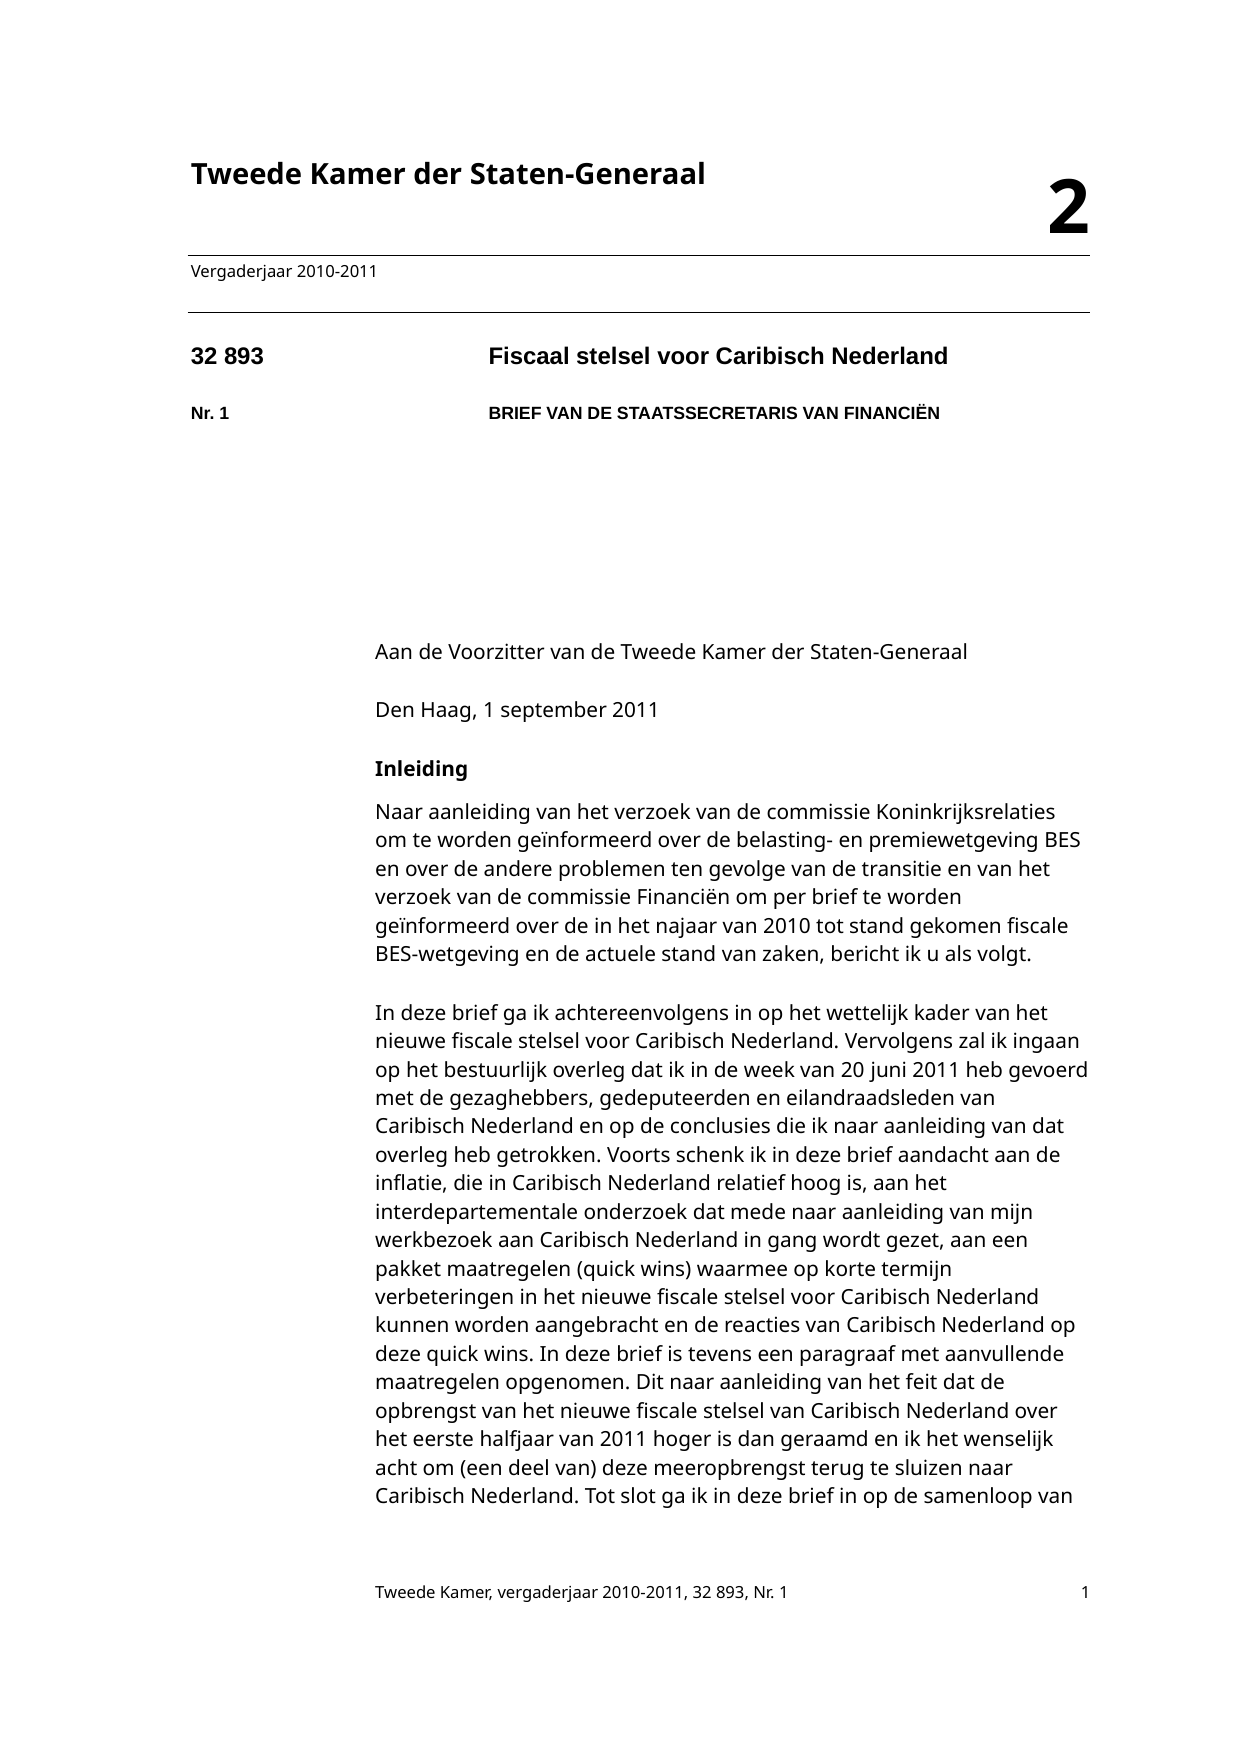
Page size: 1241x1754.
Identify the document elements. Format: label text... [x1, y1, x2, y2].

table_header 2 [910, 150, 1090, 255]
text Naar aanleiding van het verzoek van de commissie Koninkrijksrelaties om te worden geïnformeerd over de belasting- en premiewetgeving BES en over de andere problemen ten gevolge van de transitie en van het verzoek van de commissie Financiën om per brief te worden geïnformeerd over de in het najaar van 2010 tot stand gekomen fiscale BES-wetgeving en de actuele stand van zaken, bericht ik u als volgt. [375, 797, 1090, 968]
table_cell 32 893 [188, 339, 485, 399]
table_cell BRIEF VAN DE STAATSSECRETARIS VAN FINANCIËN [485, 399, 1090, 518]
table_cell Nr. 1 [188, 399, 485, 518]
table_cell [188, 313, 485, 339]
text Inleiding [375, 754, 1090, 782]
table_cell [485, 313, 1090, 339]
table_cell Vergaderjaar 2010-2011 [188, 256, 485, 312]
text Aan de Voorzitter van de Tweede Kamer der Staten-Generaal [375, 637, 1090, 665]
table_cell [485, 256, 1090, 312]
text In deze brief ga ik achtereenvolgens in op het wettelijk kader van het nieuwe fiscale stelsel voor Caribisch Nederland. Vervolgens zal ik ingaan op het bestuurlijk overleg dat ik in de week van 20 juni 2011 heb gevoerd met de gezaghebbers, gedeputeerden en eilandraadsleden van Caribisch Nederland en op de conclusies die ik naar aanleiding van dat overleg heb getrokken. Voorts schenk ik in deze brief aandacht aan de inflatie, die in Caribisch Nederland relatief hoog is, aan het interdepartementale onderzoek dat mede naar aanleiding van mijn werkbezoek aan Caribisch Nederland in gang wordt gezet, aan een pakket maatregelen (quick wins) waarmee op korte termijn verbeteringen in het nieuwe fiscale stelsel voor Caribisch Nederland kunnen worden aangebracht en de reacties van Caribisch Nederland op deze quick wins. In deze brief is tevens een paragraaf met aanvullende maatregelen opgenomen. Dit naar aanleiding van het feit dat de opbrengst van het nieuwe fiscale stelsel van Caribisch Nederland over het eerste halfjaar van 2011 hoger is dan geraamd en ik het wenselijk acht om (een deel van) deze meeropbrengst terug te sluizen naar Caribisch Nederland. Tot slot ga ik in deze brief in op de samenloop van [375, 998, 1090, 1510]
table_cell Fiscaal stelsel voor Caribisch Nederland [485, 339, 1090, 399]
table_header Tweede Kamer der Staten-Generaal [188, 150, 909, 255]
text Den Haag, 1 september 2011 [375, 695, 1090, 724]
